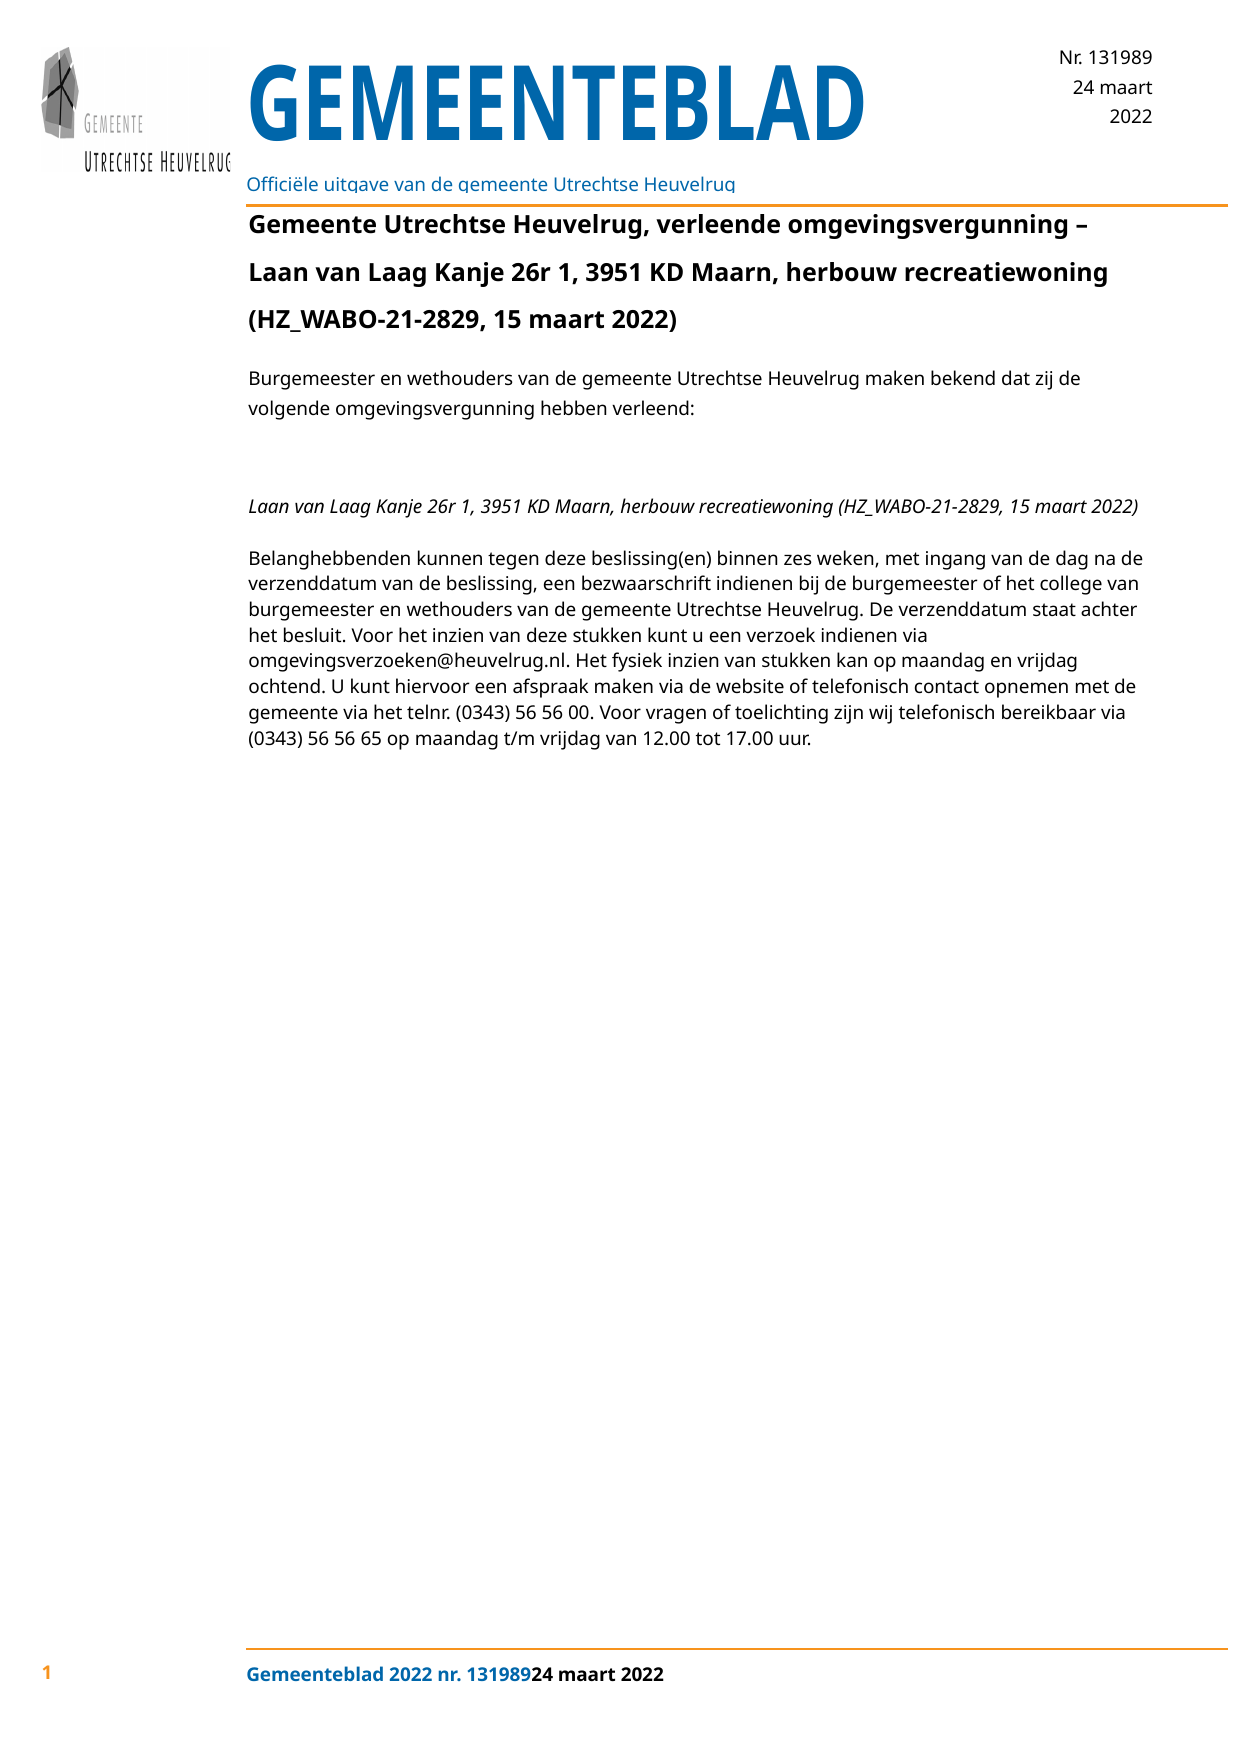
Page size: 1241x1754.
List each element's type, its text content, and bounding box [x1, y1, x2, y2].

text Laan van Laag Kanje 26r 1, 3951 KD Maarn, herbouw recreatiewoning (HZ_WABO-21-2829, 15 maart 2022) [248, 493, 1152, 519]
text Belanghebbenden kunnen tegen deze beslissing(en) binnen zes weken, met ingang van de dag na de verzenddatum van de beslissing, een bezwaarschrift indienen bij de burgemeester of het college van burgemeester en wethouders van de gemeente Utrechtse Heuvelrug. De verzenddatum staat achter het besluit. Voor het inzien van deze stukken kunt u een verzoek indienen via omgevingsverzoeken@heuvelrug.nl. Het fysiek inzien van stukken kan op maandag en vrijdag ochtend. U kunt hiervoor een afspraak maken via de website of telefonisch contact opnemen met de gemeente via het telnr. (0343) 56 56 00. Voor vragen of toelichting zijn wij telefonisch bereikbaar via (0343) 56 56 65 op maandag t/m vrijdag van 12.00 tot 17.00 uur. [248, 545, 1152, 751]
text Burgemeester en wethouders van de gemeente Utrechtse Heuvelrug maken bekend dat zij de volgende omgevingsvergunning hebben verleend: [248, 366, 1152, 421]
text Gemeente Utrechtse Heuvelrug, verleende omgevingsvergunning – Laan van Laag Kanje 26r 1, 3951 KD Maarn, herbouw recreatiewoning (HZ_WABO-21-2829, 15 maart 2022) [248, 207, 1152, 336]
picture [41, 47, 231, 172]
